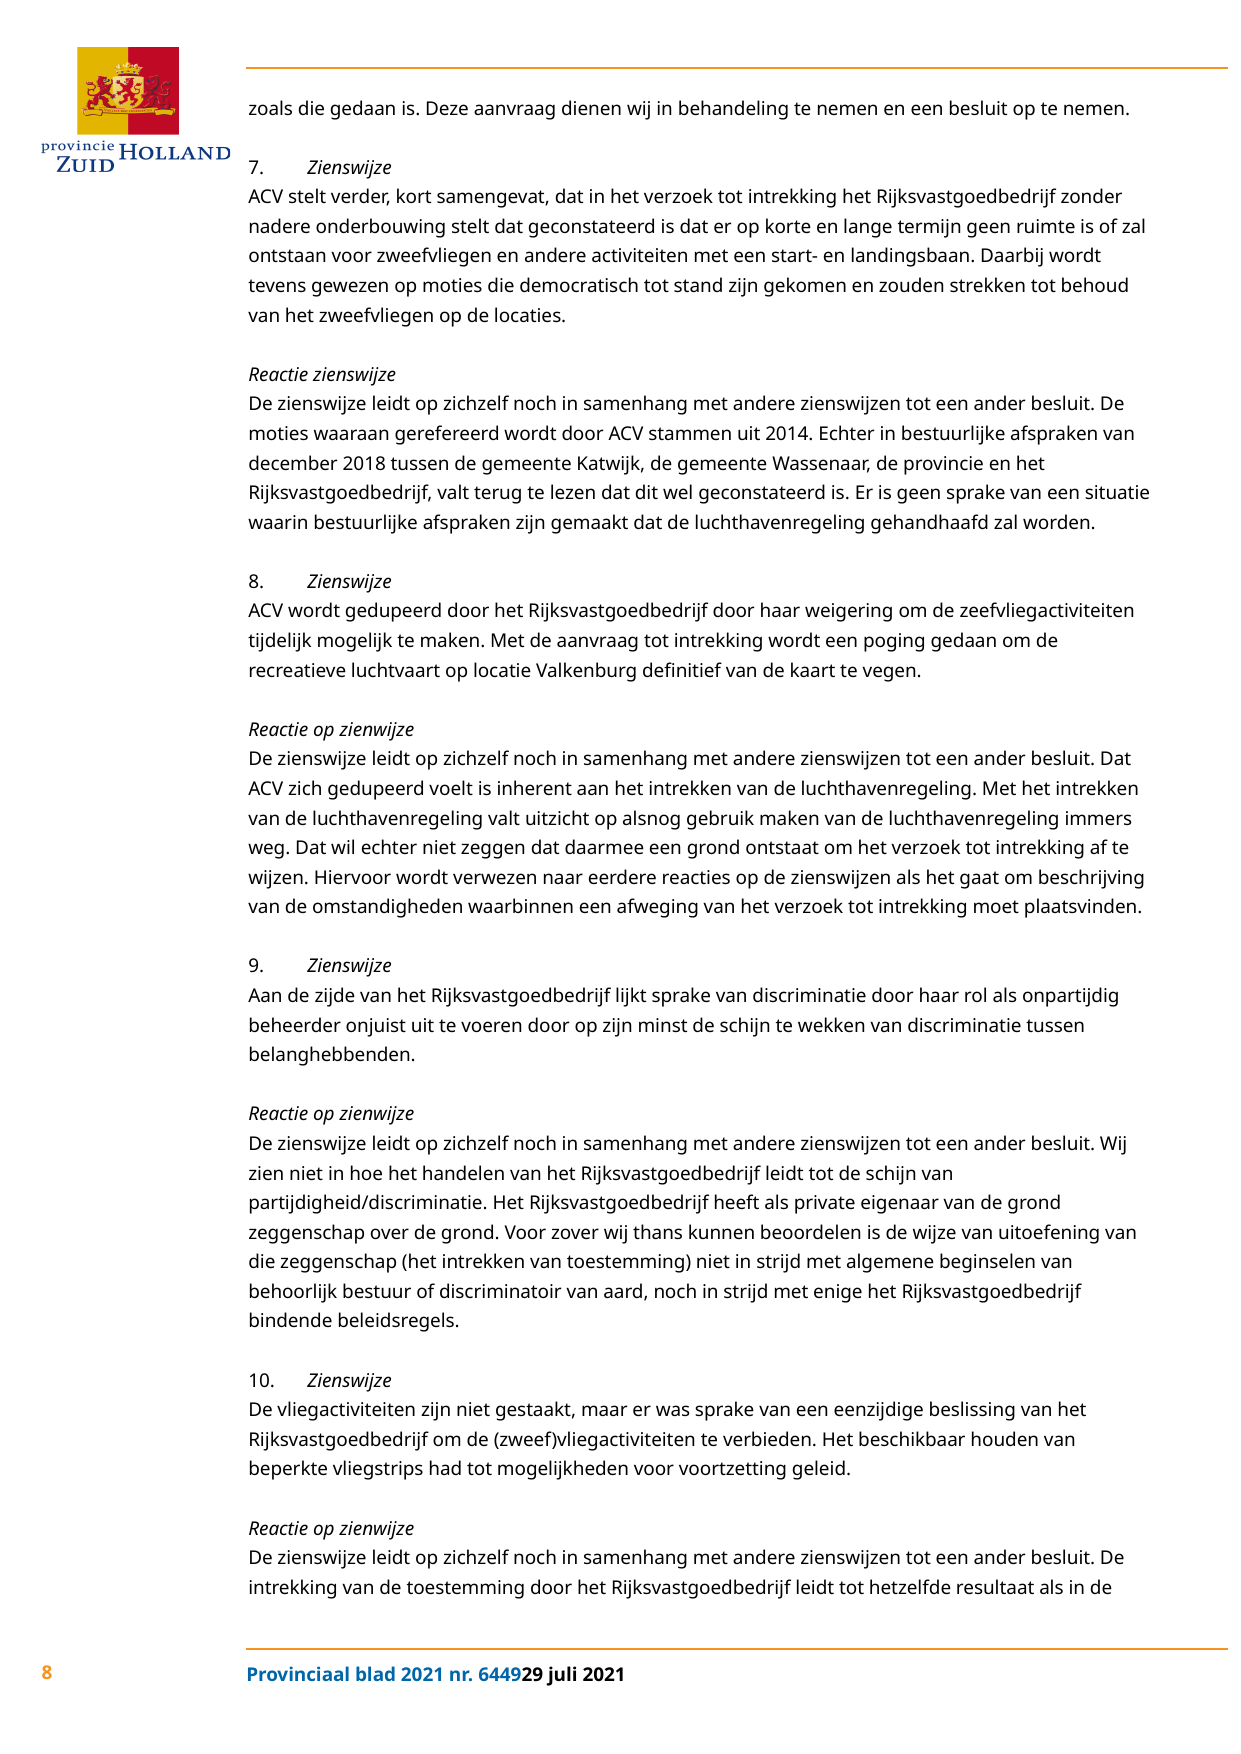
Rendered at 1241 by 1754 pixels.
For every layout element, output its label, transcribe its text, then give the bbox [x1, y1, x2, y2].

picture [41, 47, 231, 172]
list Zienswijze [248, 568, 1152, 594]
text De zienswijze leidt op zichzelf noch in samenhang met andere zienswijzen tot een ander besluit. Dat ACV zich gedupeerd voelt is inherent aan het intrekken van de luchthavenregeling. Met het intrekken van de luchthavenregeling valt uitzicht op alsnog gebruik maken van de luchthavenregeling immers weg. Dat wil echter niet zeggen dat daarmee een grond ontstaat om het verzoek tot intrekking af te wijzen. Hiervoor wordt verwezen naar eerdere reacties op de zienswijzen als het gaat om beschrijving van de omstandigheden waarbinnen een afweging van het verzoek tot intrekking moet plaatsvinden. [248, 746, 1152, 919]
text Aan de zijde van het Rijksvastgoedbedrijf lijkt sprake van discriminatie door haar rol als onpartijdig beheerder onjuist uit te voeren door op zijn minst de schijn te wekken van discriminatie tussen belanghebbenden. [248, 982, 1152, 1067]
text ACV wordt gedupeerd door het Rijksvastgoedbedrijf door haar weigering om de zeefvliegactiviteiten tijdelijk mogelijk te maken. Met de aanvraag tot intrekking wordt een poging gedaan om de recreatieve luchtvaart op locatie Valkenburg definitief van de kaart te vegen. [248, 598, 1152, 683]
text Reactie op zienwijze [248, 1515, 1152, 1541]
text ACV stelt verder, kort samengevat, dat in het verzoek tot intrekking het Rijksvastgoedbedrijf zonder nadere onderbouwing stelt dat geconstateerd is dat er op korte en lange termijn geen ruimte is of zal ontstaan voor zweefvliegen en andere activiteiten met een start- en landingsbaan. Daarbij wordt tevens gewezen op moties die democratisch tot stand zijn gekomen en zouden strekken tot behoud van het zweefvliegen op de locaties. [248, 183, 1152, 328]
text zoals die gedaan is. Deze aanvraag dienen wij in behandeling te nemen en een besluit op te nemen. [248, 95, 1152, 121]
text Reactie op zienwijze [248, 1101, 1152, 1126]
text De vliegactiviteiten zijn niet gestaakt, maar er was sprake van een eenzijdige beslissing van het Rijksvastgoedbedrijf om de (zweef)vliegactiviteiten te verbieden. Het beschikbaar houden van beperkte vliegstrips had tot mogelijkheden voor voortzetting geleid. [248, 1396, 1152, 1481]
list Zienswijze [248, 1367, 1152, 1393]
list Zienswijze [248, 154, 1152, 180]
text Reactie zienswijze [248, 361, 1152, 387]
list Zienswijze [248, 953, 1152, 978]
text De zienswijze leidt op zichzelf noch in samenhang met andere zienswijzen tot een ander besluit. Wij zien niet in hoe het handelen van het Rijksvastgoedbedrijf leidt tot de schijn van partijdigheid/discriminatie. Het Rijksvastgoedbedrijf heeft als private eigenaar van de grond zeggenschap over de grond. Voor zover wij thans kunnen beoordelen is de wijze van uitoefening van die zeggenschap (het intrekken van toestemming) niet in strijd met algemene beginselen van behoorlijk bestuur of discriminatoir van aard, noch in strijd met enige het Rijksvastgoedbedrijf bindende beleidsregels. [248, 1130, 1152, 1333]
text De zienswijze leidt op zichzelf noch in samenhang met andere zienswijzen tot een ander besluit. De moties waaraan gerefereerd wordt door ACV stammen uit 2014. Echter in bestuurlijke afspraken van december 2018 tussen de gemeente Katwijk, de gemeente Wassenaar, de provincie en het Rijksvastgoedbedrijf, valt terug te lezen dat dit wel geconstateerd is. Er is geen sprake van een situatie waarin bestuurlijke afspraken zijn gemaakt dat de luchthavenregeling gehandhaafd zal worden. [248, 391, 1152, 535]
text Reactie op zienwijze [248, 716, 1152, 742]
text De zienswijze leidt op zichzelf noch in samenhang met andere zienswijzen tot een ander besluit. De intrekking van de toestemming door het Rijksvastgoedbedrijf leidt tot hetzelfde resultaat als in de [248, 1544, 1152, 1600]
